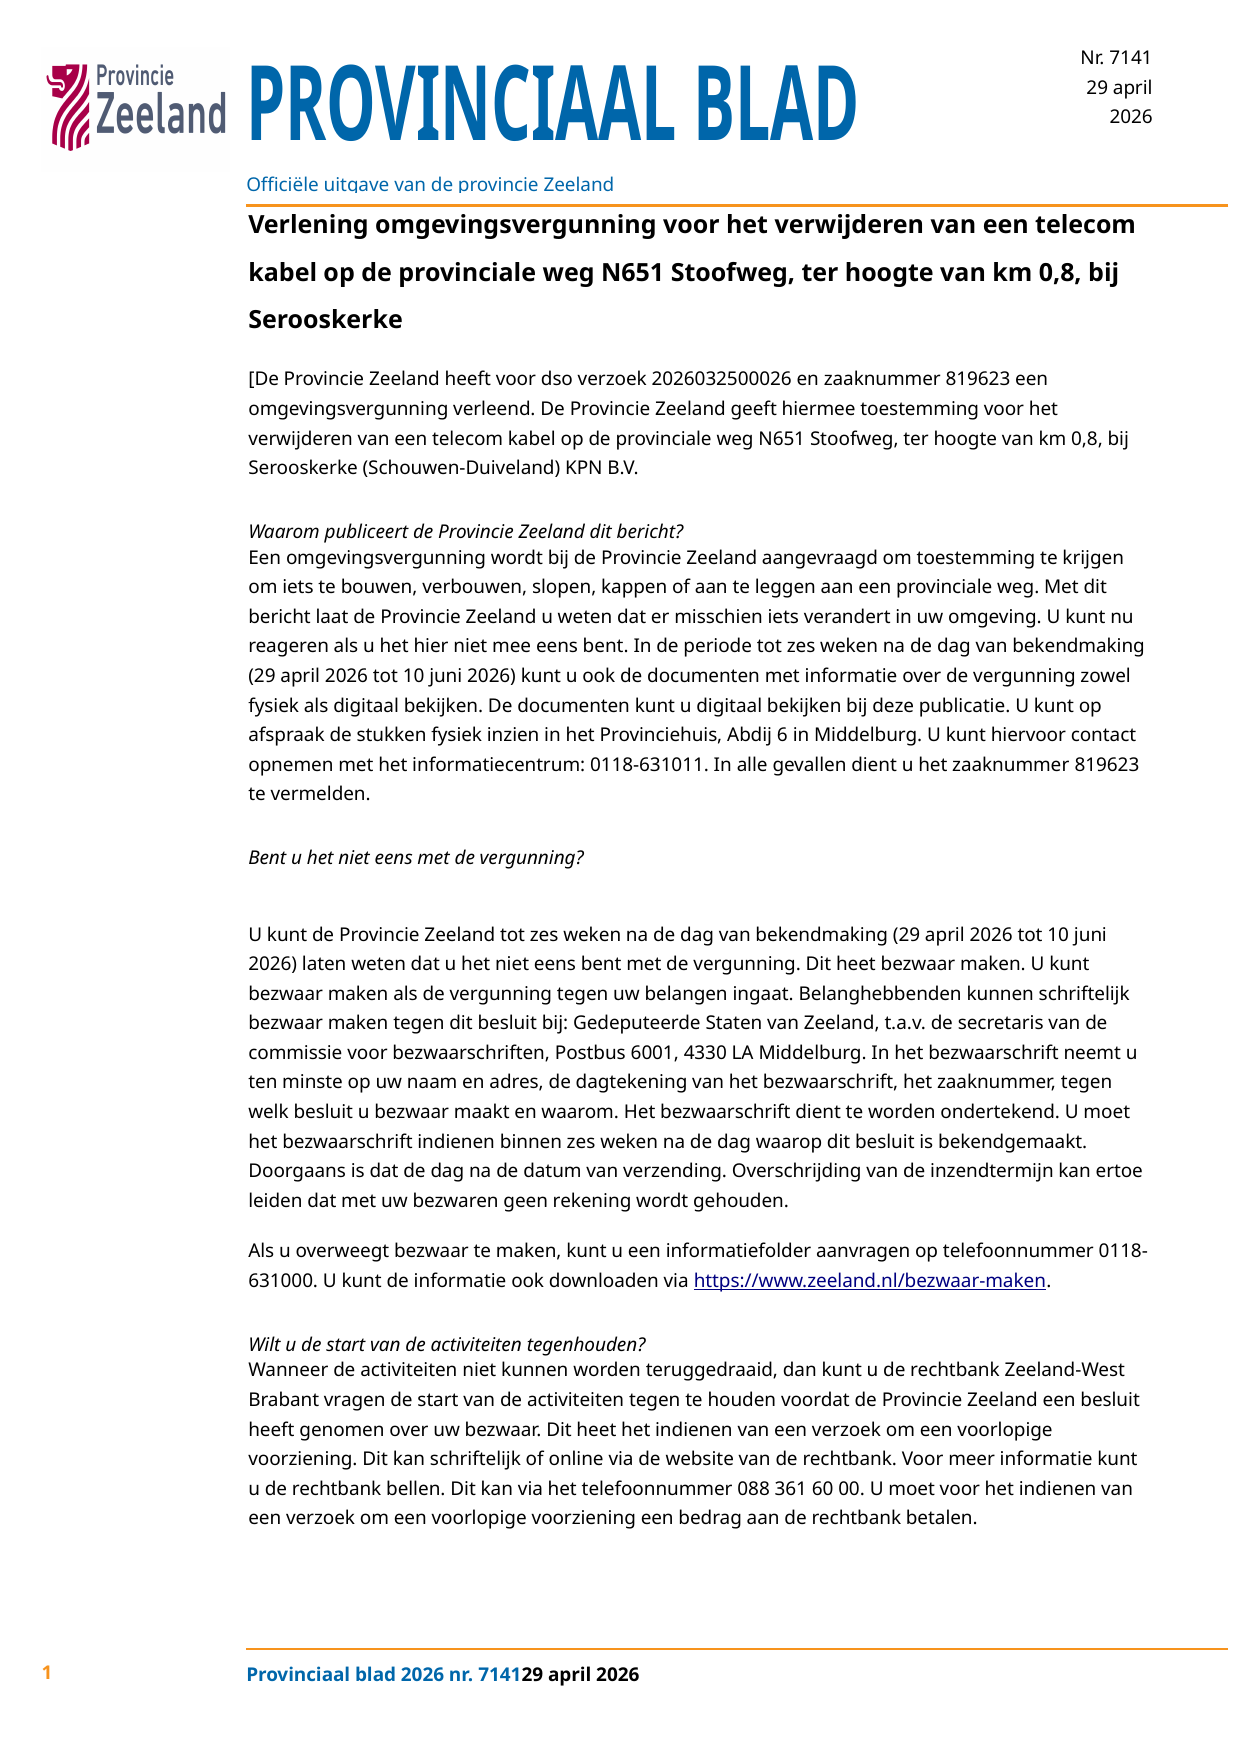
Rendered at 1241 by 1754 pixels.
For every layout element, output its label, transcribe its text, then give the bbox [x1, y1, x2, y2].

text Waarom publiceert de Provincie Zeeland dit bericht? [248, 518, 1152, 544]
text Bent u het niet eens met de vergunning? [248, 844, 1152, 870]
text Als u overweegt bezwaar te maken, kunt u een informatiefolder aanvragen op telefoonnummer 0118-631000. U kunt de informatie ook downloaden via https://www.zeeland.nl/bezwaar-maken. [248, 1237, 1152, 1293]
text Wanneer de activiteiten niet kunnen worden teruggedraaid, dan kunt u de rechtbank Zeeland-West Brabant vragen de start van de activiteiten tegen te houden voordat de Provincie Zeeland een besluit heeft genomen over uw bezwaar. Dit heet het indienen van een verzoek om een voorlopige voorziening. Dit kan schriftelijk of online via de website van de rechtbank. Voor meer informatie kunt u de rechtbank bellen. Dit kan via het telefoonnummer 088 361 60 00. U moet voor het indienen van een verzoek om een voorlopige voorziening een bedrag aan de rechtbank betalen. [248, 1357, 1152, 1530]
text U kunt de Provincie Zeeland tot zes weken na de dag van bekendmaking (29 april 2026 tot 10 juni 2026) laten weten dat u het niet eens bent met de vergunning. Dit heet bezwaar maken. U kunt bezwaar maken als de vergunning tegen uw belangen ingaat. Belanghebbenden kunnen schriftelijk bezwaar maken tegen dit besluit bij: Gedeputeerde Staten van Zeeland, t.a.v. de secretaris van de commissie voor bezwaarschriften, Postbus 6001, 4330 LA Middelburg. In het bezwaarschrift neemt u ten minste op uw naam en adres, de dagtekening van het bezwaarschrift, het zaaknummer, tegen welk besluit u bezwaar maakt en waarom. Het bezwaarschrift dient te worden ondertekend. U moet het bezwaarschrift indienen binnen zes weken na de dag waarop dit besluit is bekendgemaakt. Doorgaans is dat de dag na de datum van verzending. Overschrijding van de inzendtermijn kan ertoe leiden dat met uw bezwaren geen rekening wordt gehouden. [248, 921, 1152, 1213]
text Verlening omgevingsvergunning voor het verwijderen van een telecom kabel op de provinciale weg N651 Stoofweg, ter hoogte van km 0,8, bij Serooskerke [248, 207, 1152, 336]
text Een omgevingsvergunning wordt bij de Provincie Zeeland aangevraagd om toestemming te krijgen om iets te bouwen, verbouwen, slopen, kappen of aan te leggen aan een provinciale weg. Met dit bericht laat de Provincie Zeeland u weten dat er misschien iets verandert in uw omgeving. U kunt nu reageren als u het hier niet mee eens bent. In de periode tot zes weken na de dag van bekendmaking (29 april 2026 tot 10 juni 2026) kunt u ook de documenten met informatie over de vergunning zowel fysiek als digitaal bekijken. De documenten kunt u digitaal bekijken bij deze publicatie. U kunt op afspraak de stukken fysiek inzien in het Provinciehuis, Abdij 6 in Middelburg. U kunt hiervoor contact opnemen met het informatiecentrum: 0118-631011. In alle gevallen dient u het zaaknummer 819623 te vermelden. [248, 544, 1152, 806]
text Wilt u de start van de activiteiten tegenhouden? [248, 1331, 1152, 1357]
text [De Provincie Zeeland heeft voor dso verzoek 2026032500026 en zaaknummer 819623 een omgevingsvergunning verleend. De Provincie Zeeland geeft hiermee toestemming voor het verwijderen van een telecom kabel op de provinciale weg N651 Stoofweg, ter hoogte van km 0,8, bij Serooskerke (Schouwen-Duiveland) KPN B.V. [248, 366, 1152, 480]
picture [41, 47, 231, 172]
